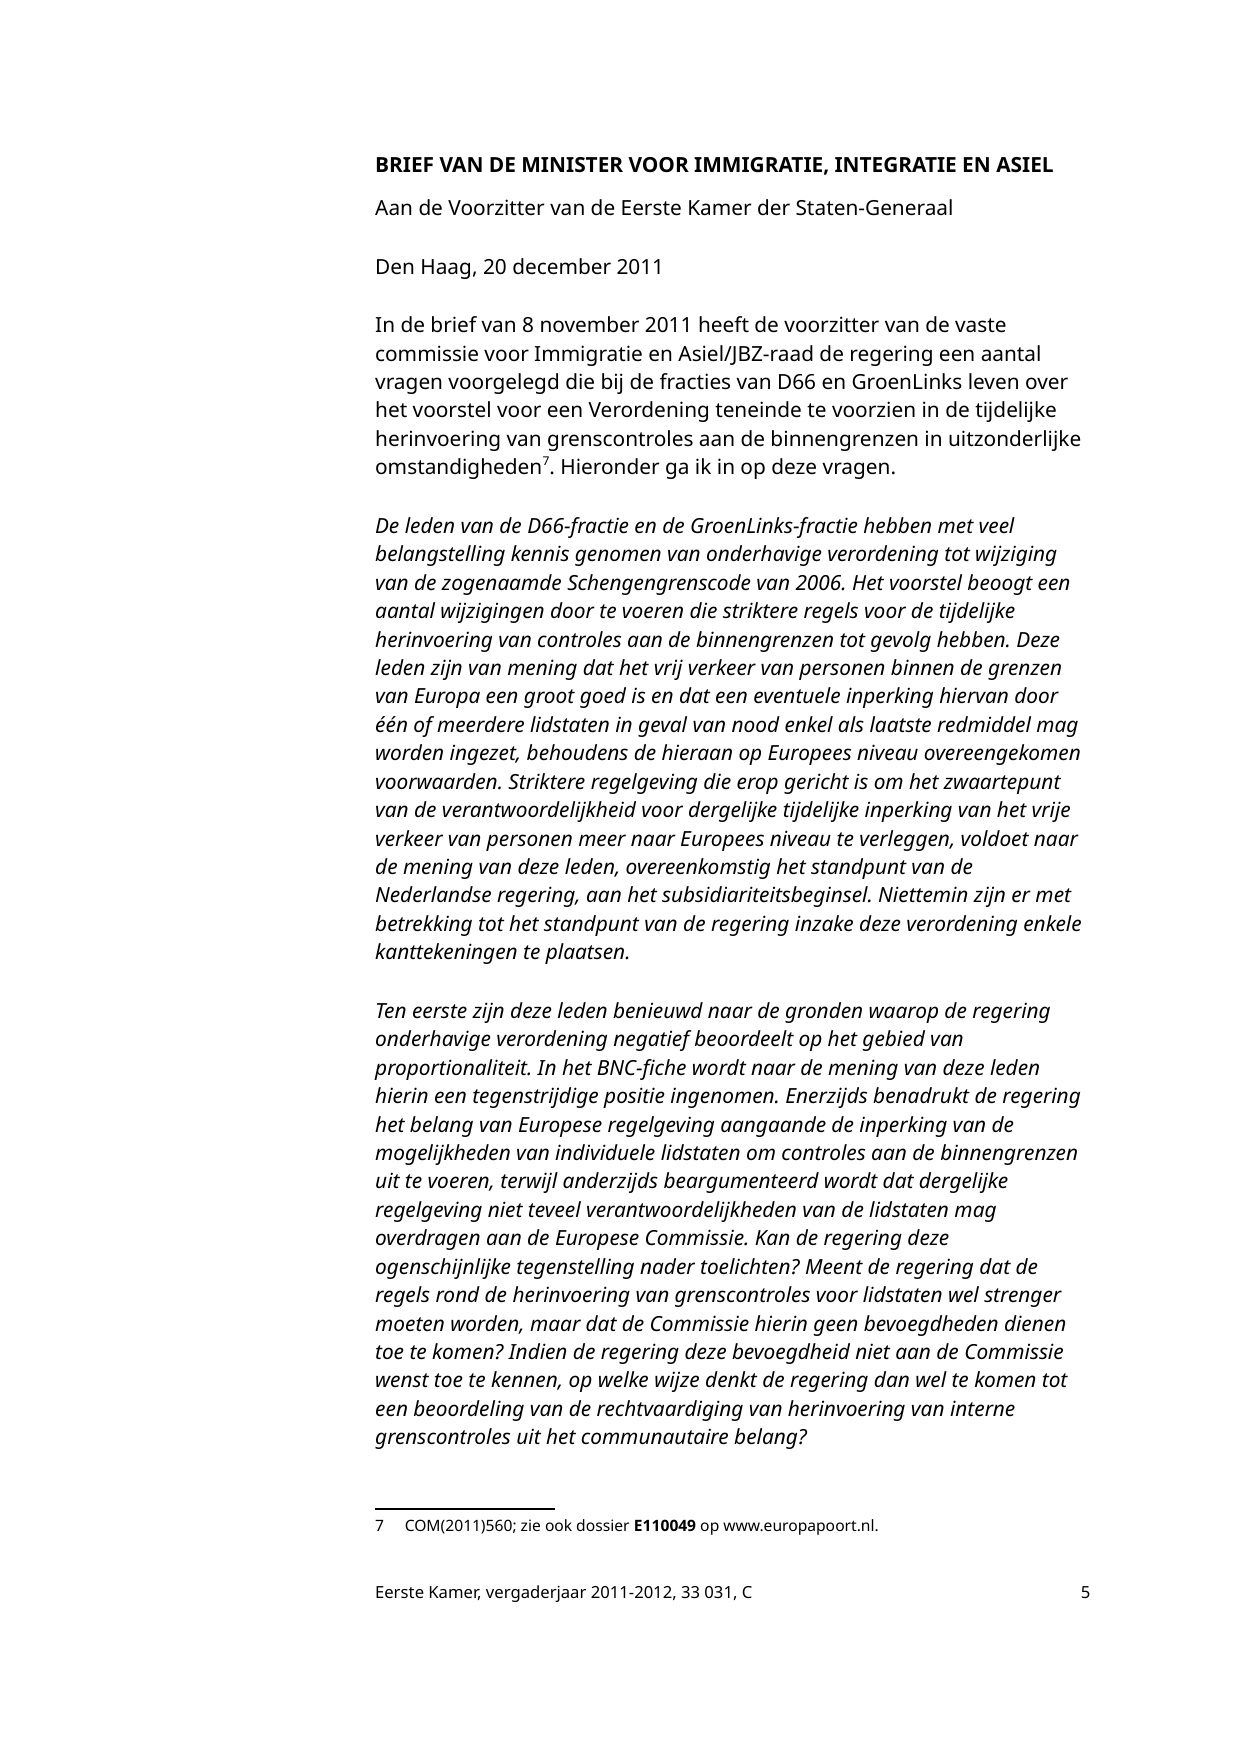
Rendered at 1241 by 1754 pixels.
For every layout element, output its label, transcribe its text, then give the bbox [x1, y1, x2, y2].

text In de brief van 8 november 2011 heeft de voorzitter van de vaste commissie voor Immigratie en Asiel/JBZ-raad de regering een aantal vragen voorgelegd die bij de fracties van D66 en GroenLinks leven over het voorstel voor een Verordening teneinde te voorzien in de tijdelijke herinvoering van grenscontroles aan de binnengrenzen in uitzonderlijke omstandigheden. Hieronder ga ik in op deze vragen. [375, 310, 1090, 481]
text Den Haag, 20 december 2011 [375, 252, 1090, 280]
text COM(2011)560; zie ook dossier E110049 op www.europapoort.nl. [375, 1508, 1090, 1536]
text Ten eerste zijn deze leden benieuwd naar de gronden waarop de regering onderhavige verordening negatief beoordeelt op het gebied van proportionaliteit. In het BNC-fiche wordt naar de mening van deze leden hierin een tegenstrijdige positie ingenomen. Enerzijds benadrukt de regering het belang van Europese regelgeving aangaande de inperking van de mogelijkheden van individuele lidstaten om controles aan de binnengrenzen uit te voeren, terwijl anderzijds beargumenteerd wordt dat dergelijke regelgeving niet teveel verantwoordelijkheden van de lidstaten mag overdragen aan de Europese Commissie. Kan de regering deze ogenschijnlijke tegenstelling nader toelichten? Meent de regering dat de regels rond de herinvoering van grenscontroles voor lidstaten wel strenger moeten worden, maar dat de Commissie hierin geen bevoegdheden dienen toe te komen? Indien de regering deze bevoegdheid niet aan de Commissie wenst toe te kennen, op welke wijze denkt de regering dan wel te komen tot een beoordeling van de rechtvaardiging van herinvoering van interne grenscontroles uit het communautaire belang? [375, 996, 1090, 1451]
text De leden van de D66-fractie en de GroenLinks-fractie hebben met veel belangstelling kennis genomen van onderhavige verordening tot wijziging van de zogenaamde Schengengrenscode van 2006. Het voorstel beoogt een aantal wijzigingen door te voeren die striktere regels voor de tijdelijke herinvoering van controles aan de binnengrenzen tot gevolg hebben. Deze leden zijn van mening dat het vrij verkeer van personen binnen de grenzen van Europa een groot goed is en dat een eventuele inperking hiervan door één of meerdere lidstaten in geval van nood enkel als laatste redmiddel mag worden ingezet, behoudens de hieraan op Europees niveau overeengekomen voorwaarden. Striktere regelgeving die erop gericht is om het zwaartepunt van de verantwoordelijkheid voor dergelijke tijdelijke inperking van het vrije verkeer van personen meer naar Europees niveau te verleggen, voldoet naar de mening van deze leden, overeenkomstig het standpunt van de Nederlandse regering, aan het subsidiariteitsbeginsel. Niettemin zijn er met betrekking tot het standpunt van de regering inzake deze verordening enkele kanttekeningen te plaatsen. [375, 511, 1090, 966]
text Aan de Voorzitter van de Eerste Kamer der Staten-Generaal [375, 193, 1090, 222]
text BRIEF VAN DE MINISTER VOOR IMMIGRATIE, INTEGRATIE EN ASIEL [375, 150, 1090, 178]
